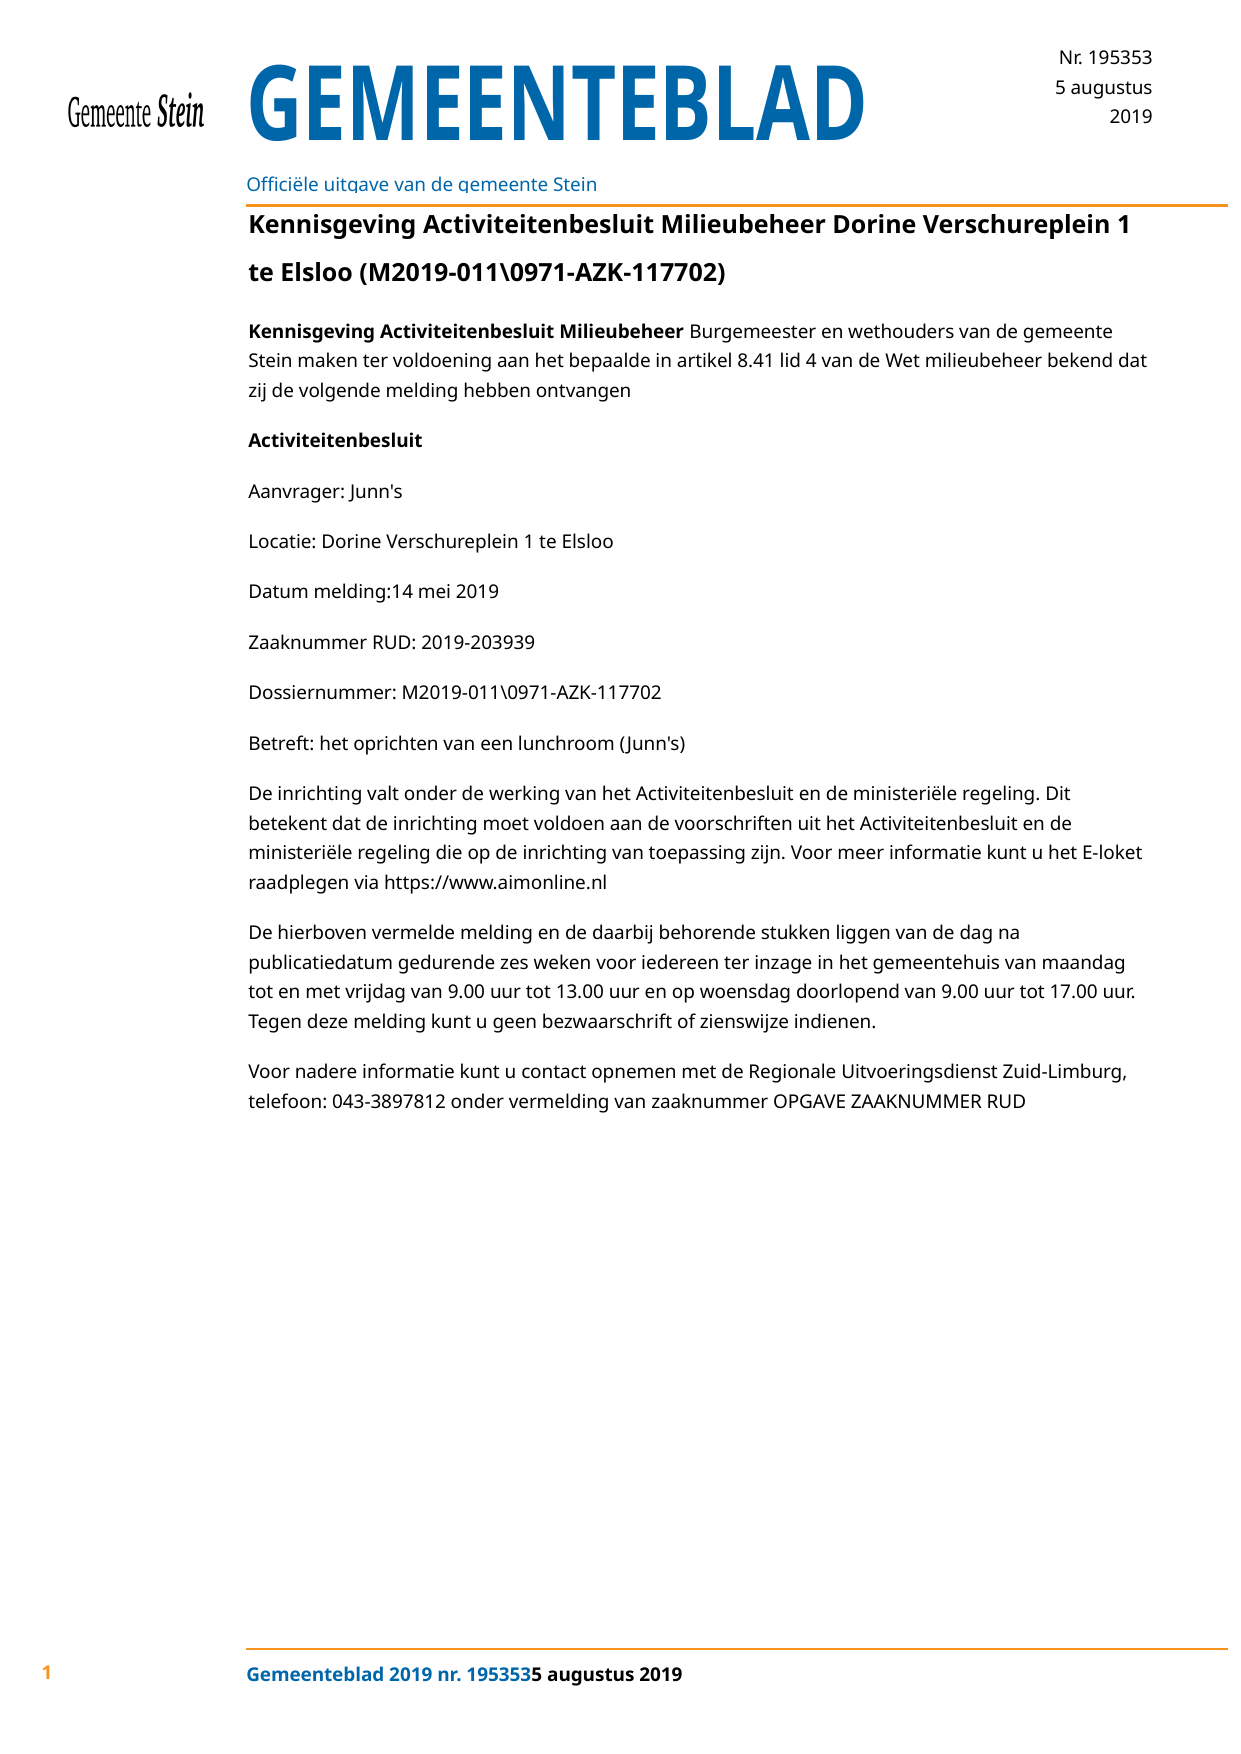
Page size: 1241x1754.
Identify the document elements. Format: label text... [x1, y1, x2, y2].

text Betreft: het oprichten van een lunchroom (Junn's) [248, 730, 1152, 756]
text Voor nadere informatie kunt u contact opnemen met de Regionale Uitvoeringsdienst Zuid-Limburg, telefoon: 043-3897812 onder vermelding van zaaknummer OPGAVE ZAAKNUMMER RUD [248, 1059, 1152, 1114]
text Zaaknummer RUD: 2019-203939 [248, 629, 1152, 655]
picture [41, 47, 231, 172]
text De inrichting valt onder de werking van het Activiteitenbesluit en de ministeriële regeling. Dit betekent dat de inrichting moet voldoen aan de voorschriften uit het Activiteitenbesluit en de ministeriële regeling die op de inrichting van toepassing zijn. Voor meer informatie kunt u het E-loket raadplegen via https://www.aimonline.nl [248, 780, 1152, 895]
text Kennisgeving Activiteitenbesluit Milieubeheer Burgemeester en wethouders van de gemeente Stein maken ter voldoening aan het bepaalde in artikel 8.41 lid 4 van de Wet milieubeheer bekend dat zij de volgende melding hebben ontvangen [248, 318, 1152, 403]
text Datum melding:14 mei 2019 [248, 579, 1152, 604]
text Locatie: Dorine Verschureplein 1 te Elsloo [248, 528, 1152, 554]
text Aanvrager: Junn's [248, 478, 1152, 504]
text De hierboven vermelde melding en de daarbij behorende stukken liggen van de dag na publicatiedatum gedurende zes weken voor iedereen ter inzage in het gemeentehuis van maandag tot en met vrijdag van 9.00 uur tot 13.00 uur en op woensdag doorlopend van 9.00 uur tot 17.00 uur. Tegen deze melding kunt u geen bezwaarschrift of zienswijze indienen. [248, 919, 1152, 1034]
text Dossiernummer: M2019-011\0971-AZK-117702 [248, 679, 1152, 705]
text Kennisgeving Activiteitenbesluit Milieubeheer Dorine Verschureplein 1 te Elsloo (M2019-011\0971-AZK-117702) [248, 207, 1152, 288]
text Activiteitenbesluit [248, 427, 1152, 453]
